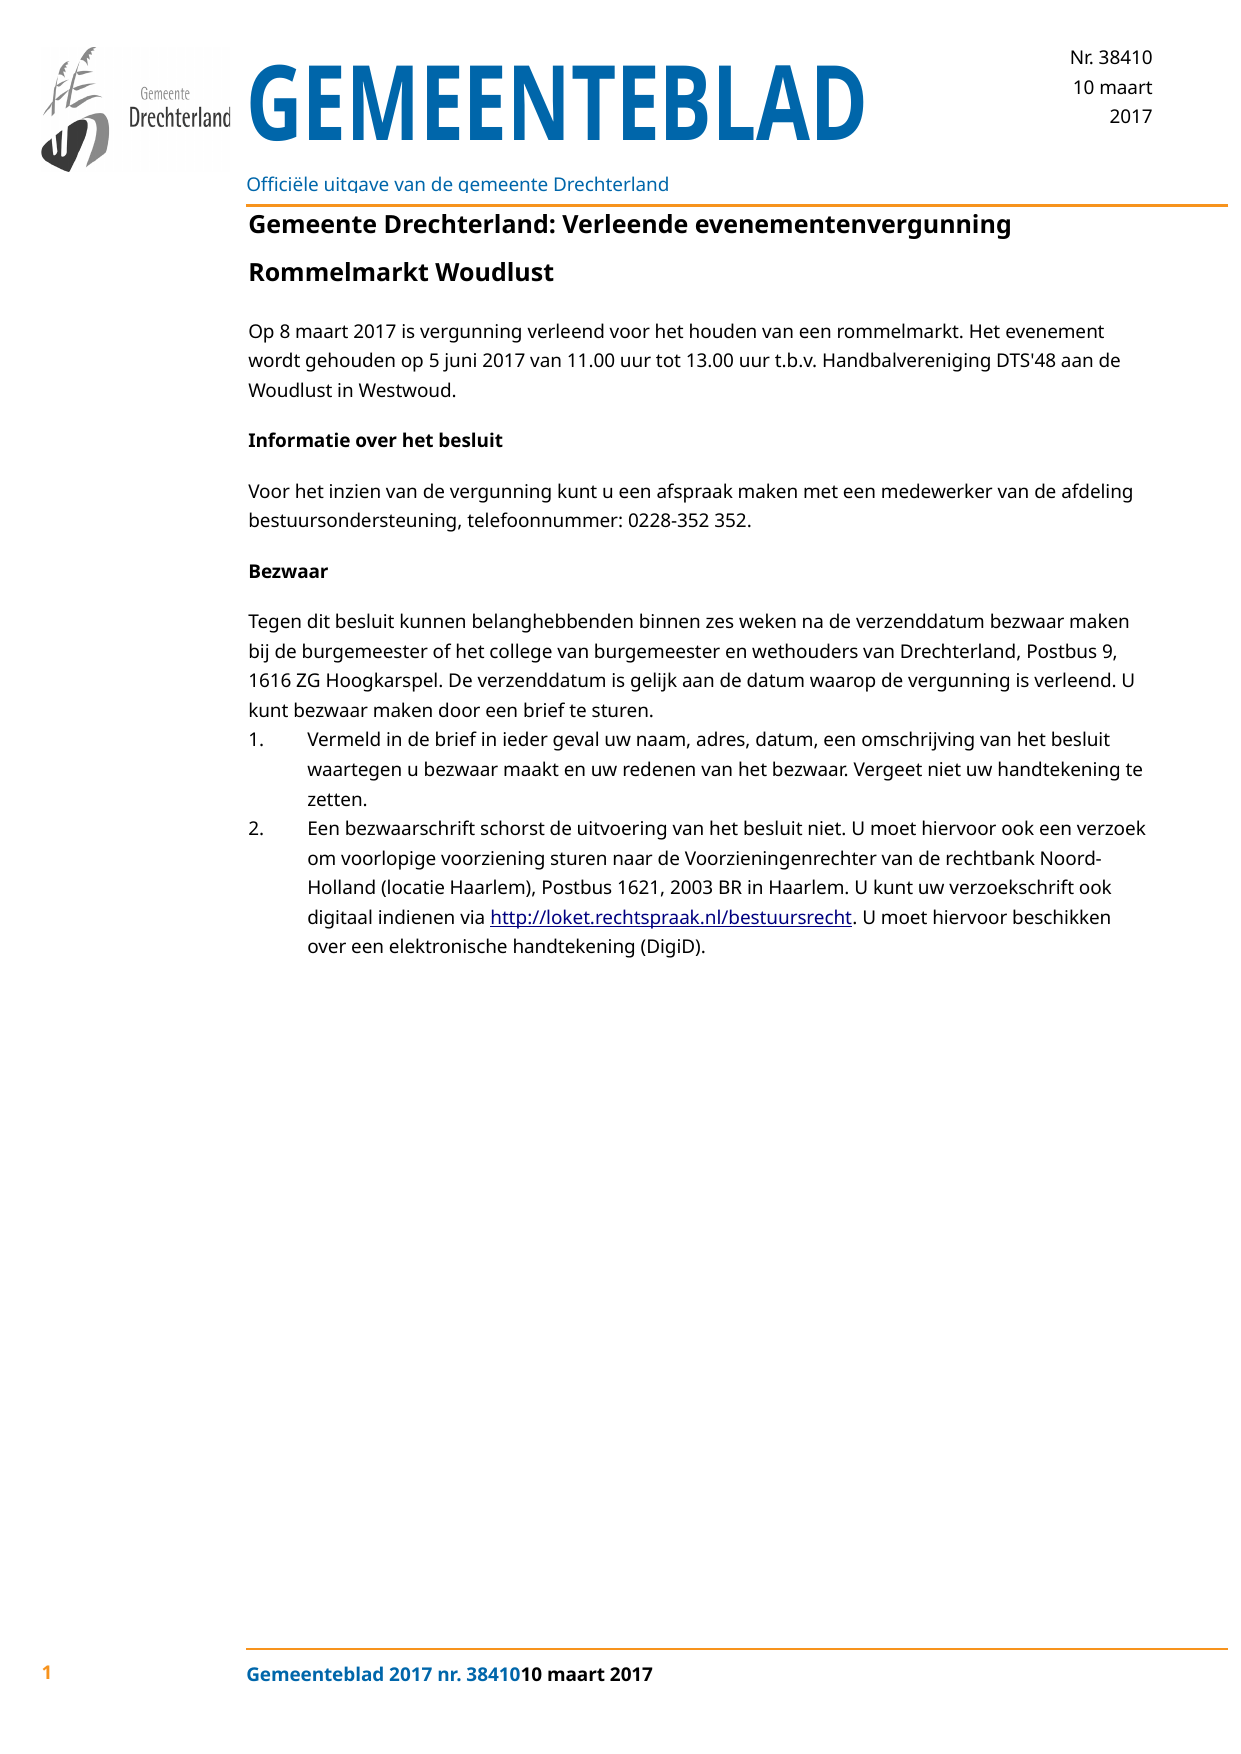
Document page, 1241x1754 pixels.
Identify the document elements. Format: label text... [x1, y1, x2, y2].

text Tegen dit besluit kunnen belanghebbenden binnen zes weken na de verzenddatum bezwaar maken bij de burgemeester of het college van burgemeester en wethouders van Drechterland, Postbus 9, 1616 ZG Hoogkarspel. De verzenddatum is gelijk aan de datum waarop de vergunning is verleend. U kunt bezwaar maken door een brief te sturen. [248, 608, 1152, 723]
text Bezwaar [248, 558, 1152, 584]
text Op 8 maart 2017 is vergunning verleend voor het houden van een rommelmarkt. Het evenement wordt gehouden op 5 juni 2017 van 11.00 uur tot 13.00 uur t.b.v. Handbalvereniging DTS'48 aan de Woudlust in Westwoud. [248, 318, 1152, 403]
text Voor het inzien van de vergunning kunt u een afspraak maken met een medewerker van de afdeling bestuursondersteuning, telefoonnummer: 0228-352 352. [248, 478, 1152, 533]
picture [41, 47, 231, 172]
list Een bezwaarschrift schorst de uitvoering van het besluit niet. U moet hiervoor ook een verzoek om voorlopige voorziening sturen naar de Voorzieningenrechter van de rechtbank Noord-Holland (locatie Haarlem), Postbus 1621, 2003 BR in Haarlem. U kunt uw verzoekschrift ook digitaal indienen via http://loket.rechtspraak.nl/bestuursrecht. U moet hiervoor beschikken over een elektronische handtekening (DigiD). [248, 815, 1152, 959]
text Informatie over het besluit [248, 427, 1152, 453]
list Vermeld in de brief in ieder geval uw naam, adres, datum, een omschrijving van het besluit waartegen u bezwaar maakt en uw redenen van het bezwaar. Vergeet niet uw handtekening te zetten. [248, 727, 1152, 812]
text Gemeente Drechterland: Verleende evenementenvergunning Rommelmarkt Woudlust [248, 207, 1152, 288]
